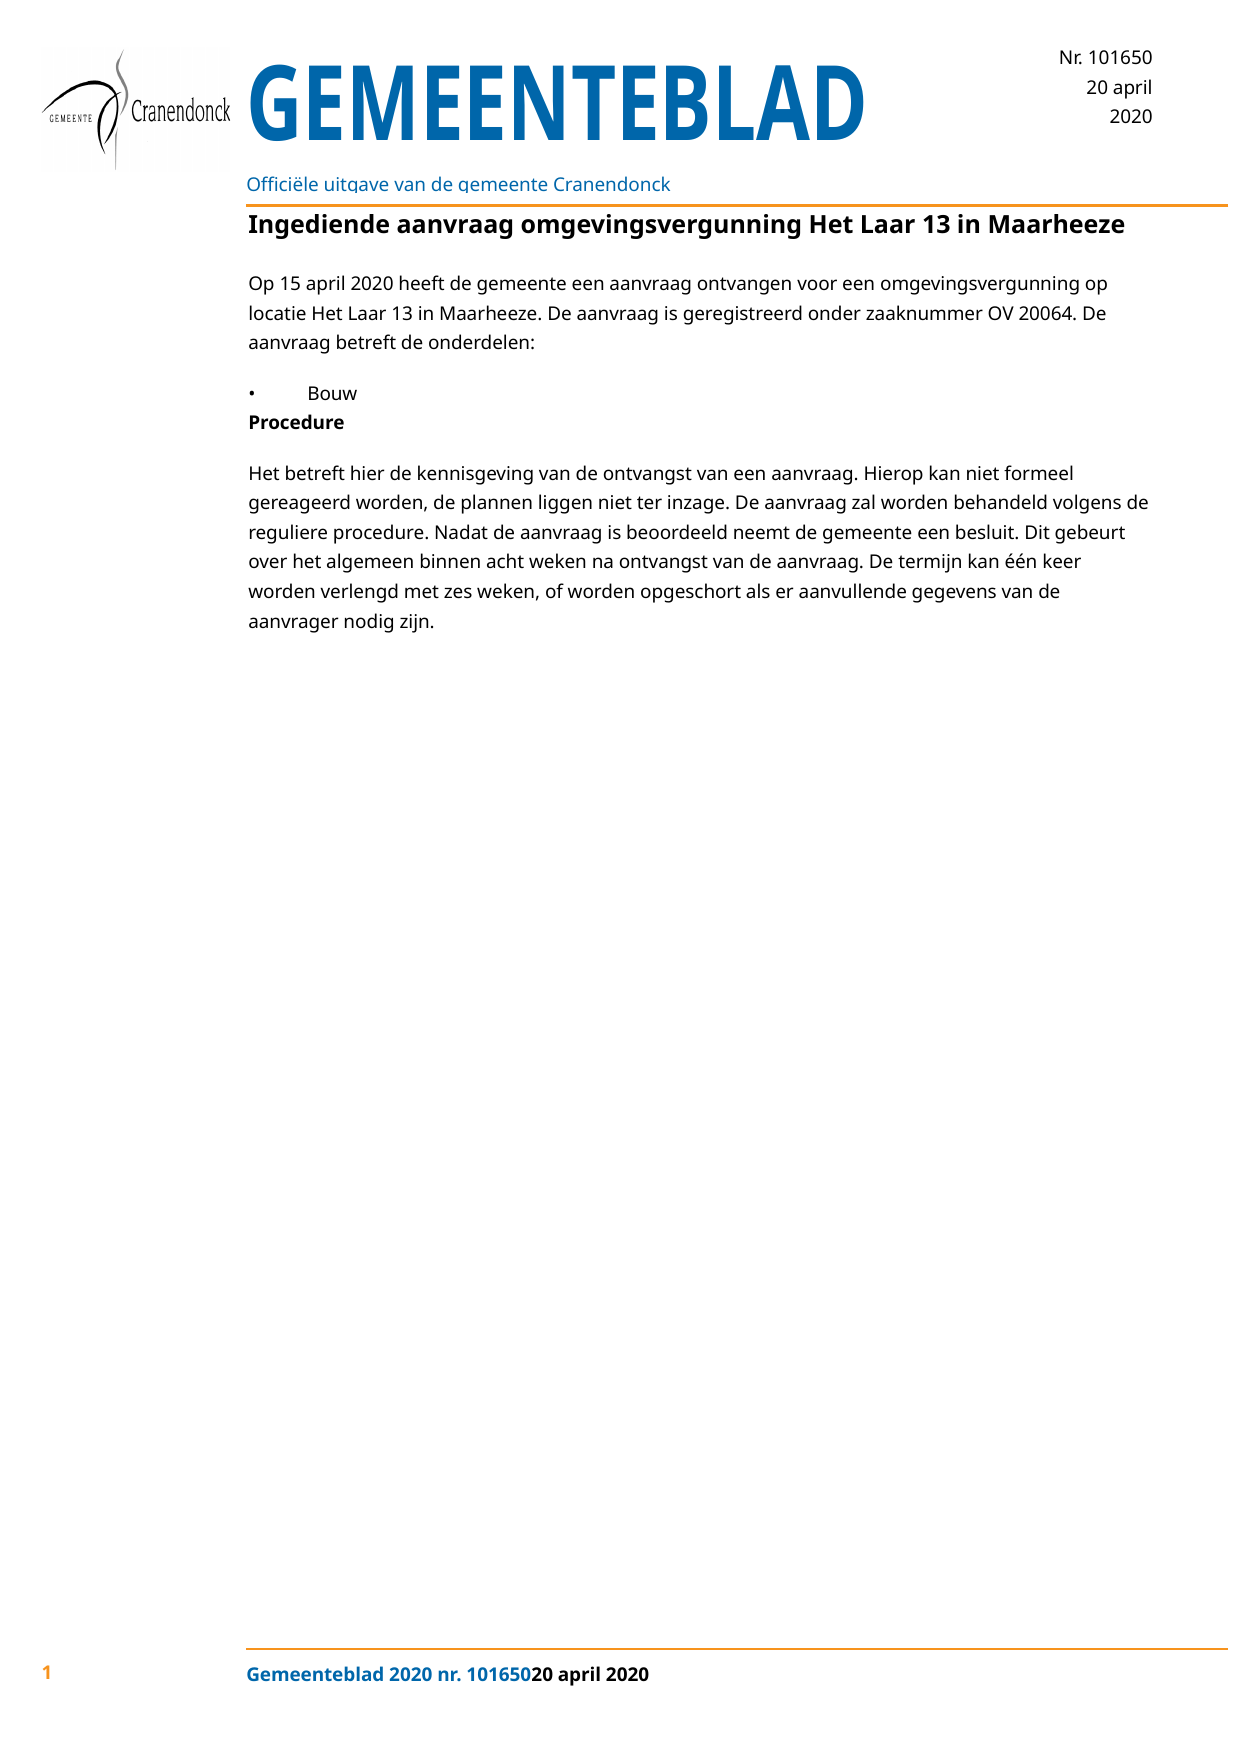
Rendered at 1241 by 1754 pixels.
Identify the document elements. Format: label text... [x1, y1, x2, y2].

text Het betreft hier de kennisgeving van de ontvangst van een aanvraag. Hierop kan niet formeel gereageerd worden, de plannen liggen niet ter inzage. De aanvraag zal worden behandeld volgens de reguliere procedure. Nadat de aanvraag is beoordeeld neemt de gemeente een besluit. Dit gebeurt over het algemeen binnen acht weken na ontvangst van de aanvraag. De termijn kan één keer worden verlengd met zes weken, of worden opgeschort als er aanvullende gegevens van de aanvrager nodig zijn. [248, 460, 1152, 633]
text Ingediende aanvraag omgevingsvergunning Het Laar 13 in Maarheeze [248, 207, 1152, 241]
list Bouw [248, 380, 1152, 406]
text Op 15 april 2020 heeft de gemeente een aanvraag ontvangen voor een omgevingsvergunning op locatie Het Laar 13 in Maarheeze. De aanvraag is geregistreerd onder zaaknummer OV 20064. De aanvraag betreft de onderdelen: [248, 270, 1152, 355]
picture [41, 47, 231, 172]
text Procedure [248, 409, 1152, 435]
